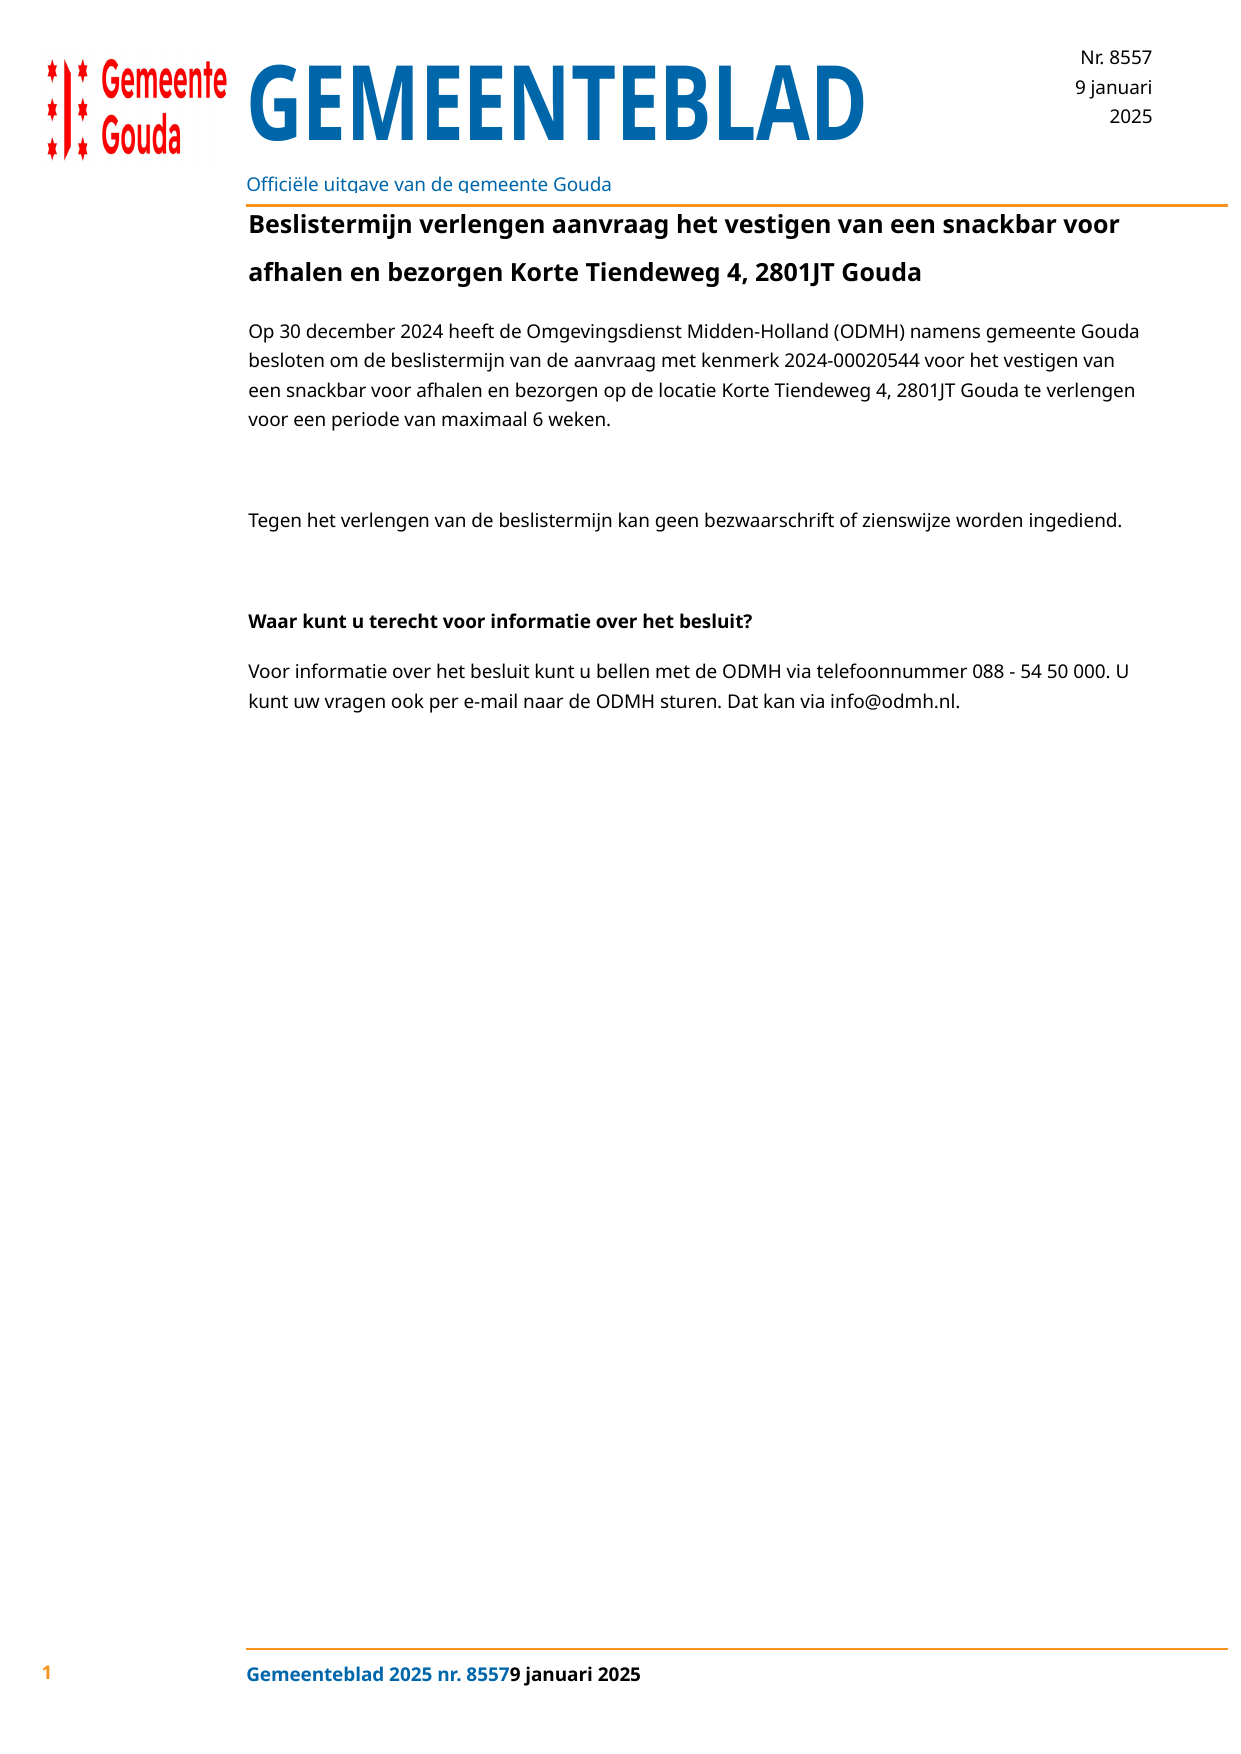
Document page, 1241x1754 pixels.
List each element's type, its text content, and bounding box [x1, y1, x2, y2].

text Waar kunt u terecht voor informatie over het besluit? [248, 608, 1152, 634]
text Voor informatie over het besluit kunt u bellen met de ODMH via telefoonnummer 088 - 54 50 000. U kunt uw vragen ook per e-mail naar de ODMH sturen. Dat kan via info@odmh.nl. [248, 659, 1152, 714]
text Op 30 december 2024 heeft de Omgevingsdienst Midden-Holland (ODMH) namens gemeente Gouda besloten om de beslistermijn van de aanvraag met kenmerk 2024-00020544 voor het vestigen van een snackbar voor afhalen en bezorgen op de locatie Korte Tiendeweg 4, 2801JT Gouda te verlengen voor een periode van maximaal 6 weken. [248, 318, 1152, 432]
picture [41, 47, 231, 172]
text Tegen het verlengen van de beslistermijn kan geen bezwaarschrift of zienswijze worden ingediend. [248, 507, 1152, 533]
text Beslistermijn verlengen aanvraag het vestigen van een snackbar voor afhalen en bezorgen Korte Tiendeweg 4, 2801JT Gouda [248, 207, 1152, 288]
